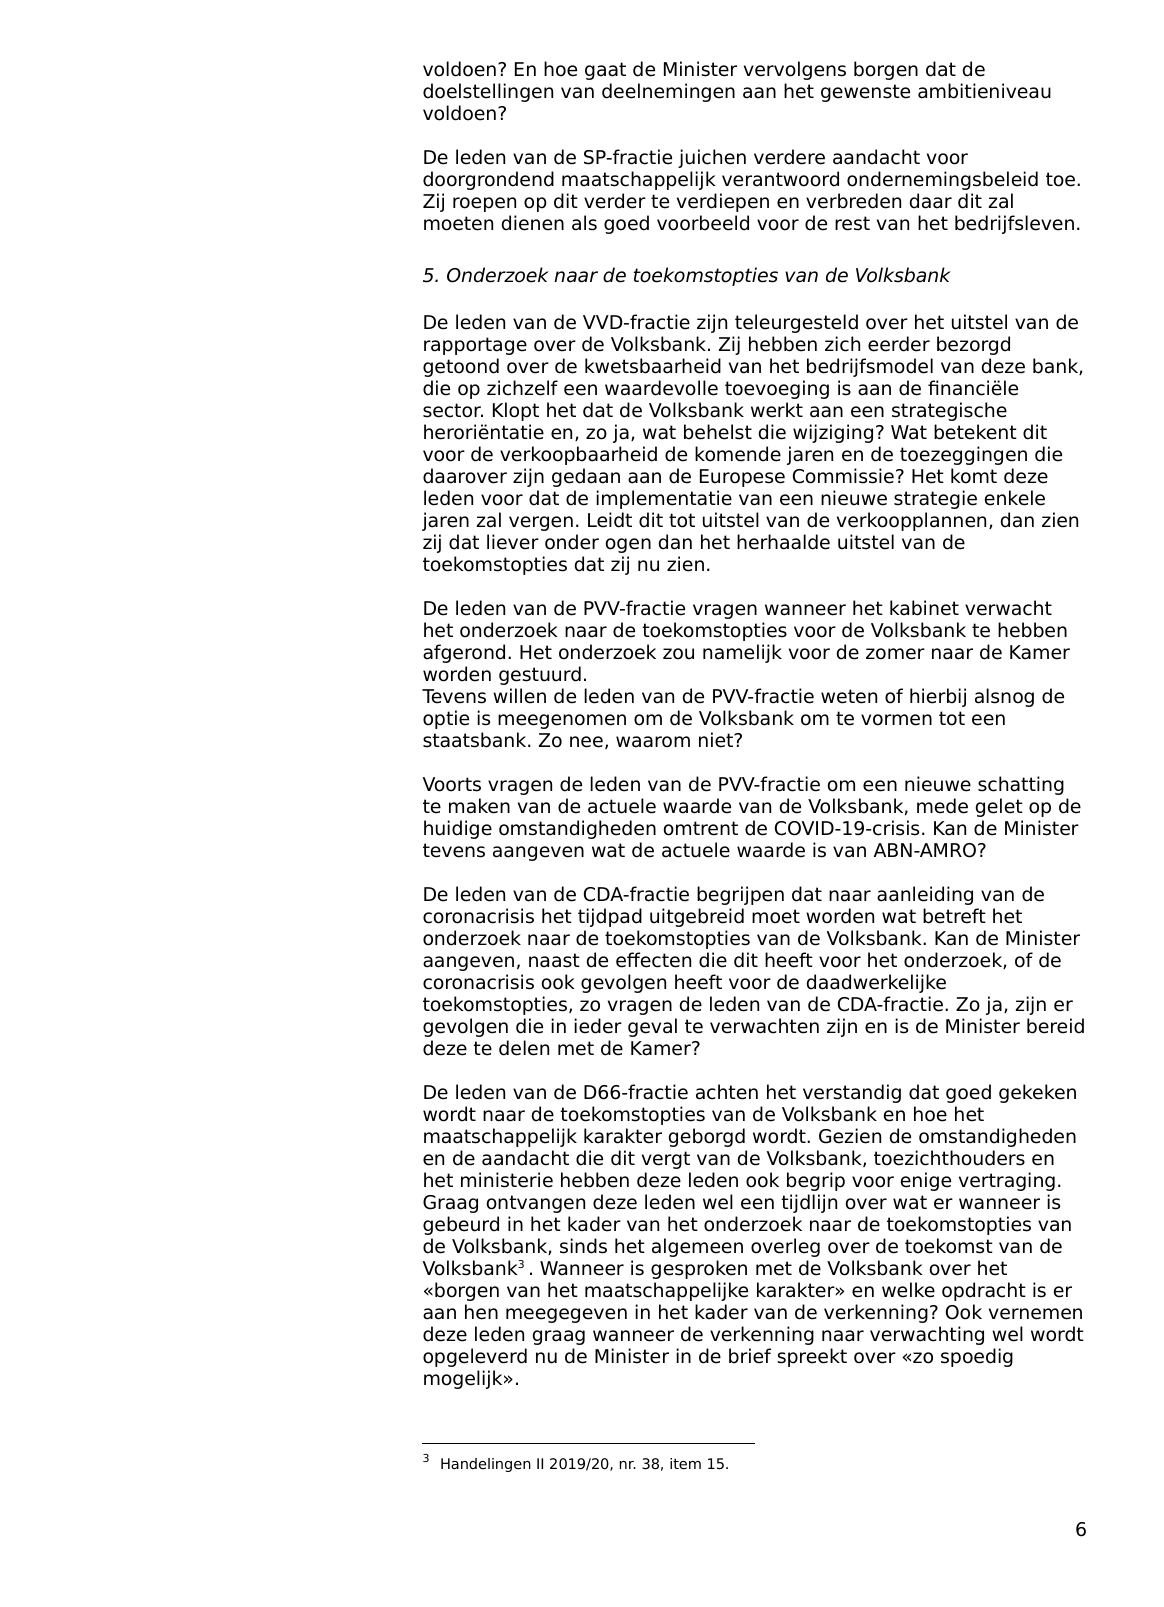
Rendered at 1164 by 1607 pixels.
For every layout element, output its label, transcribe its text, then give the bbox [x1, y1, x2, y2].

text De leden van de D66-fractie achten het verstandig dat goed gekeken wordt naar de toekomstopties van de Volksbank en hoe het maatschappelijk karakter geborgd wordt. Gezien de omstandigheden en de aandacht die dit vergt van de Volksbank, toezichthouders en het ministerie hebben deze leden ook begrip voor enige vertraging. Graag ontvangen deze leden wel een tijdlijn over wat er wanneer is gebeurd in het kader van het onderzoek naar de toekomstopties van de Volksbank, sinds het algemeen overleg over de toekomst van de Volksbank. Wanneer is gesproken met de Volksbank over het «borgen van het maatschappelijke karakter» en welke opdracht is er aan hen meegegeven in het kader van de verkenning? Ook vernemen deze leden graag wanneer de verkenning naar verwachting wel wordt opgeleverd nu de Minister in de brief spreekt over «zo spoedig mogelijk». [422, 1082, 1087, 1390]
text voldoen? En hoe gaat de Minister vervolgens borgen dat de doelstellingen van deelnemingen aan het gewenste ambitieniveau voldoen? [422, 59, 1087, 125]
text De leden van de CDA-fractie begrijpen dat naar aanleiding van de coronacrisis het tijdpad uitgebreid moet worden wat betreft het onderzoek naar de toekomstopties van de Volksbank. Kan de Minister aangeven, naast de effecten die dit heeft voor het onderzoek, of de coronacrisis ook gevolgen heeft voor de daadwerkelijke toekomstopties, zo vragen de leden van de CDA-fractie. Zo ja, zijn er gevolgen die in ieder geval te verwachten zijn en is de Minister bereid deze te delen met de Kamer? [422, 884, 1087, 1060]
text De leden van de SP-fractie juichen verdere aandacht voor doorgrondend maatschappelijk verantwoord ondernemingsbeleid toe. Zij roepen op dit verder te verdiepen en verbreden daar dit zal moeten dienen als goed voorbeeld voor de rest van het bedrijfsleven. [422, 147, 1087, 235]
text De leden van de VVD-fractie zijn teleurgesteld over het uitstel van de rapportage over de Volksbank. Zij hebben zich eerder bezorgd getoond over de kwetsbaarheid van het bedrijfsmodel van deze bank, die op zichzelf een waardevolle toevoeging is aan de financiële sector. Klopt het dat de Volksbank werkt aan een strategische heroriëntatie en, zo ja, wat behelst die wijziging? Wat betekent dit voor de verkoopbaarheid de komende jaren en de toezeggingen die daarover zijn gedaan aan de Europese Commissie? Het komt deze leden voor dat de implementatie van een nieuwe strategie enkele jaren zal vergen. Leidt dit tot uitstel van de verkoopplannen, dan zien zij dat liever onder ogen dan het herhaalde uitstel van de toekomstopties dat zij nu zien. [422, 312, 1087, 576]
text De leden van de PVV-fractie vragen wanneer het kabinet verwacht het onderzoek naar de toekomstopties voor de Volksbank te hebben afgerond. Het onderzoek zou namelijk voor de zomer naar de Kamer worden gestuurd. [422, 598, 1087, 686]
text Tevens willen de leden van de PVV-fractie weten of hierbij alsnog de optie is meegenomen om de Volksbank om te vormen tot een staatsbank. Zo nee, waarom niet? [422, 686, 1087, 752]
subtitle 5. Onderzoek naar de toekomstopties van de Volksbank [422, 265, 1087, 287]
text Handelingen II 2019/20, nr. 38, item 15. [422, 1452, 1087, 1474]
text Voorts vragen de leden van de PVV-fractie om een nieuwe schatting te maken van de actuele waarde van de Volksbank, mede gelet op de huidige omstandigheden omtrent de COVID-19-crisis. Kan de Minister tevens aangeven wat de actuele waarde is van ABN-AMRO? [422, 774, 1087, 862]
